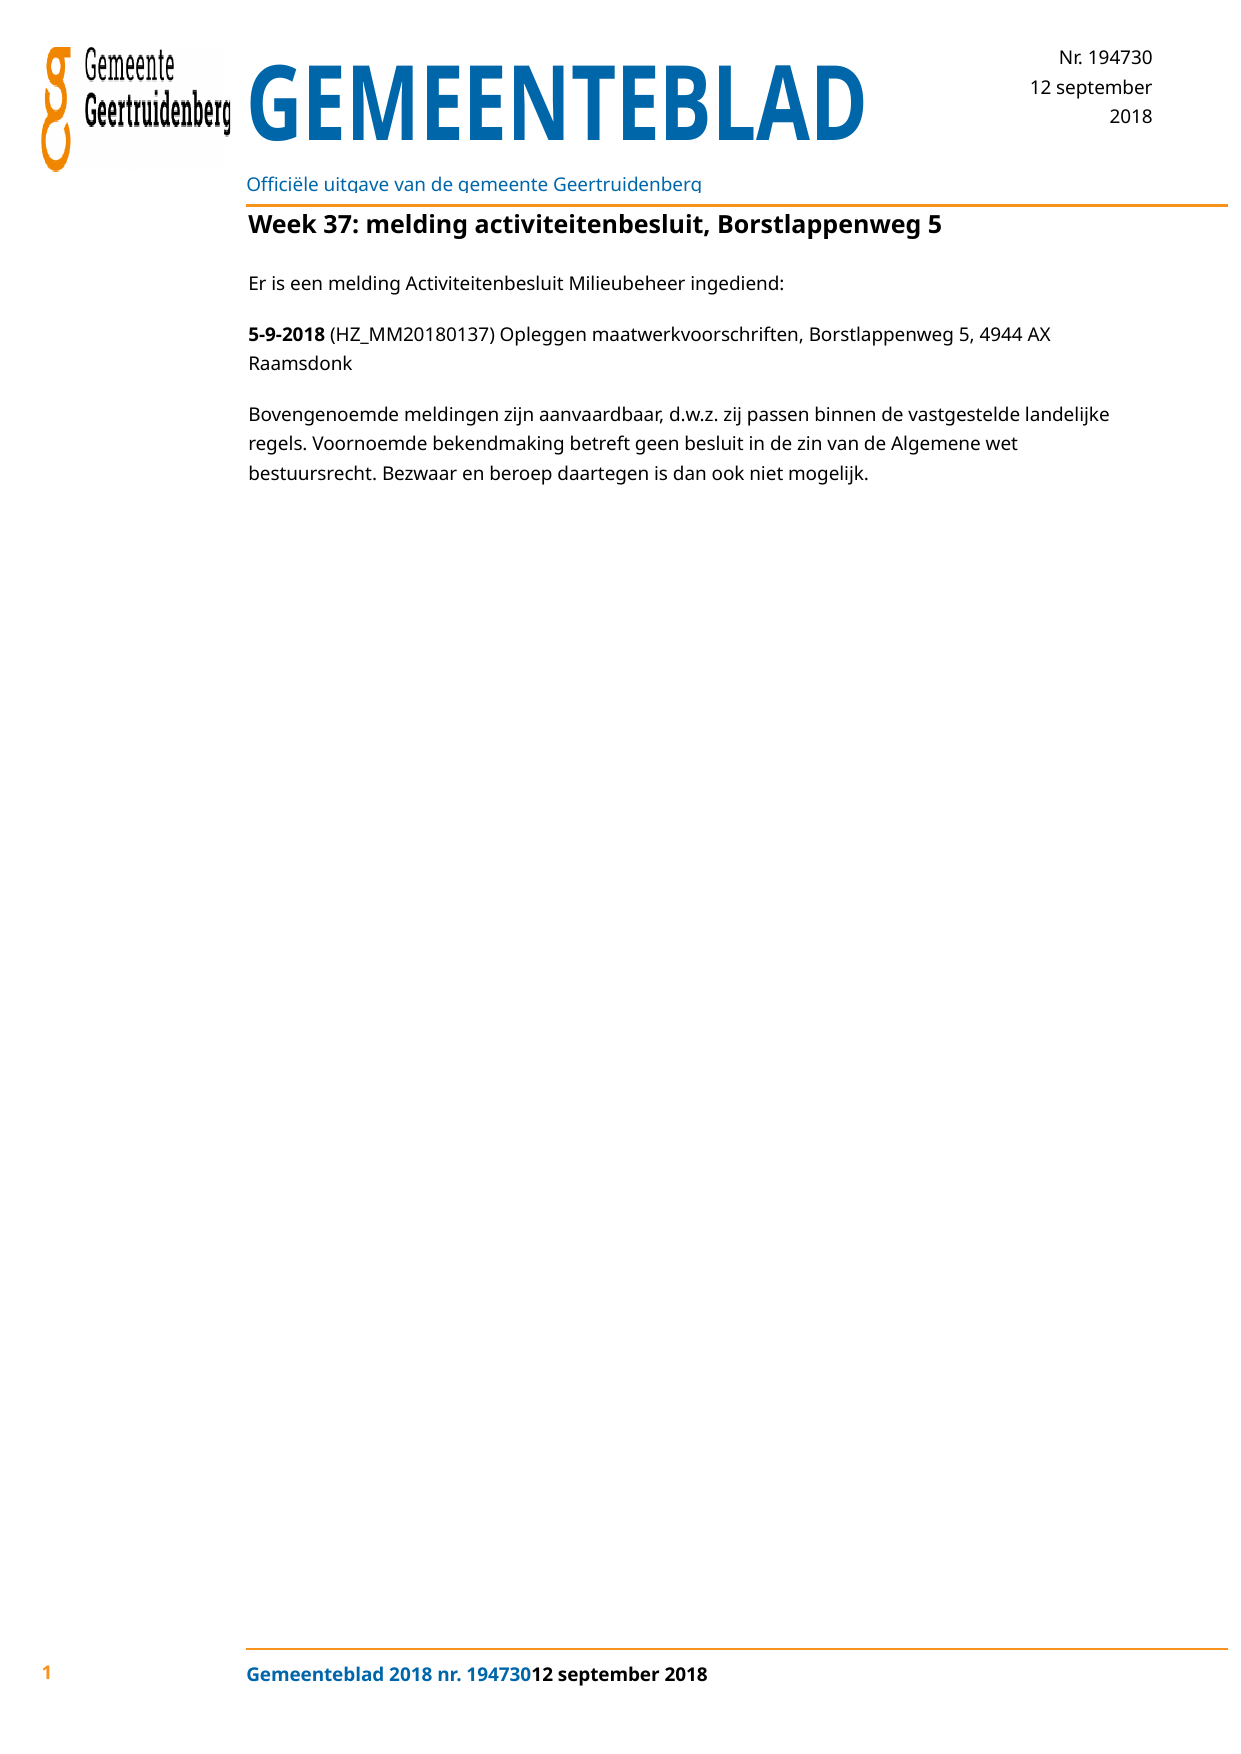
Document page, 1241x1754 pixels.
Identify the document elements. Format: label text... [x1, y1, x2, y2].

text Er is een melding Activiteitenbesluit Milieubeheer ingediend: [248, 270, 1152, 296]
text Bovengenoemde meldingen zijn aanvaardbaar, d.w.z. zij passen binnen de vastgestelde landelijke regels. Voornoemde bekendmaking betreft geen besluit in de zin van de Algemene wet bestuursrecht. Bezwaar en beroep daartegen is dan ook niet mogelijk. [248, 401, 1152, 486]
text Week 37: melding activiteitenbesluit, Borstlappenweg 5 [248, 207, 1152, 241]
text 5-9-2018 (HZ_MM20180137) Opleggen maatwerkvoorschriften, Borstlappenweg 5, 4944 AX Raamsdonk [248, 321, 1152, 376]
picture [41, 47, 231, 172]
